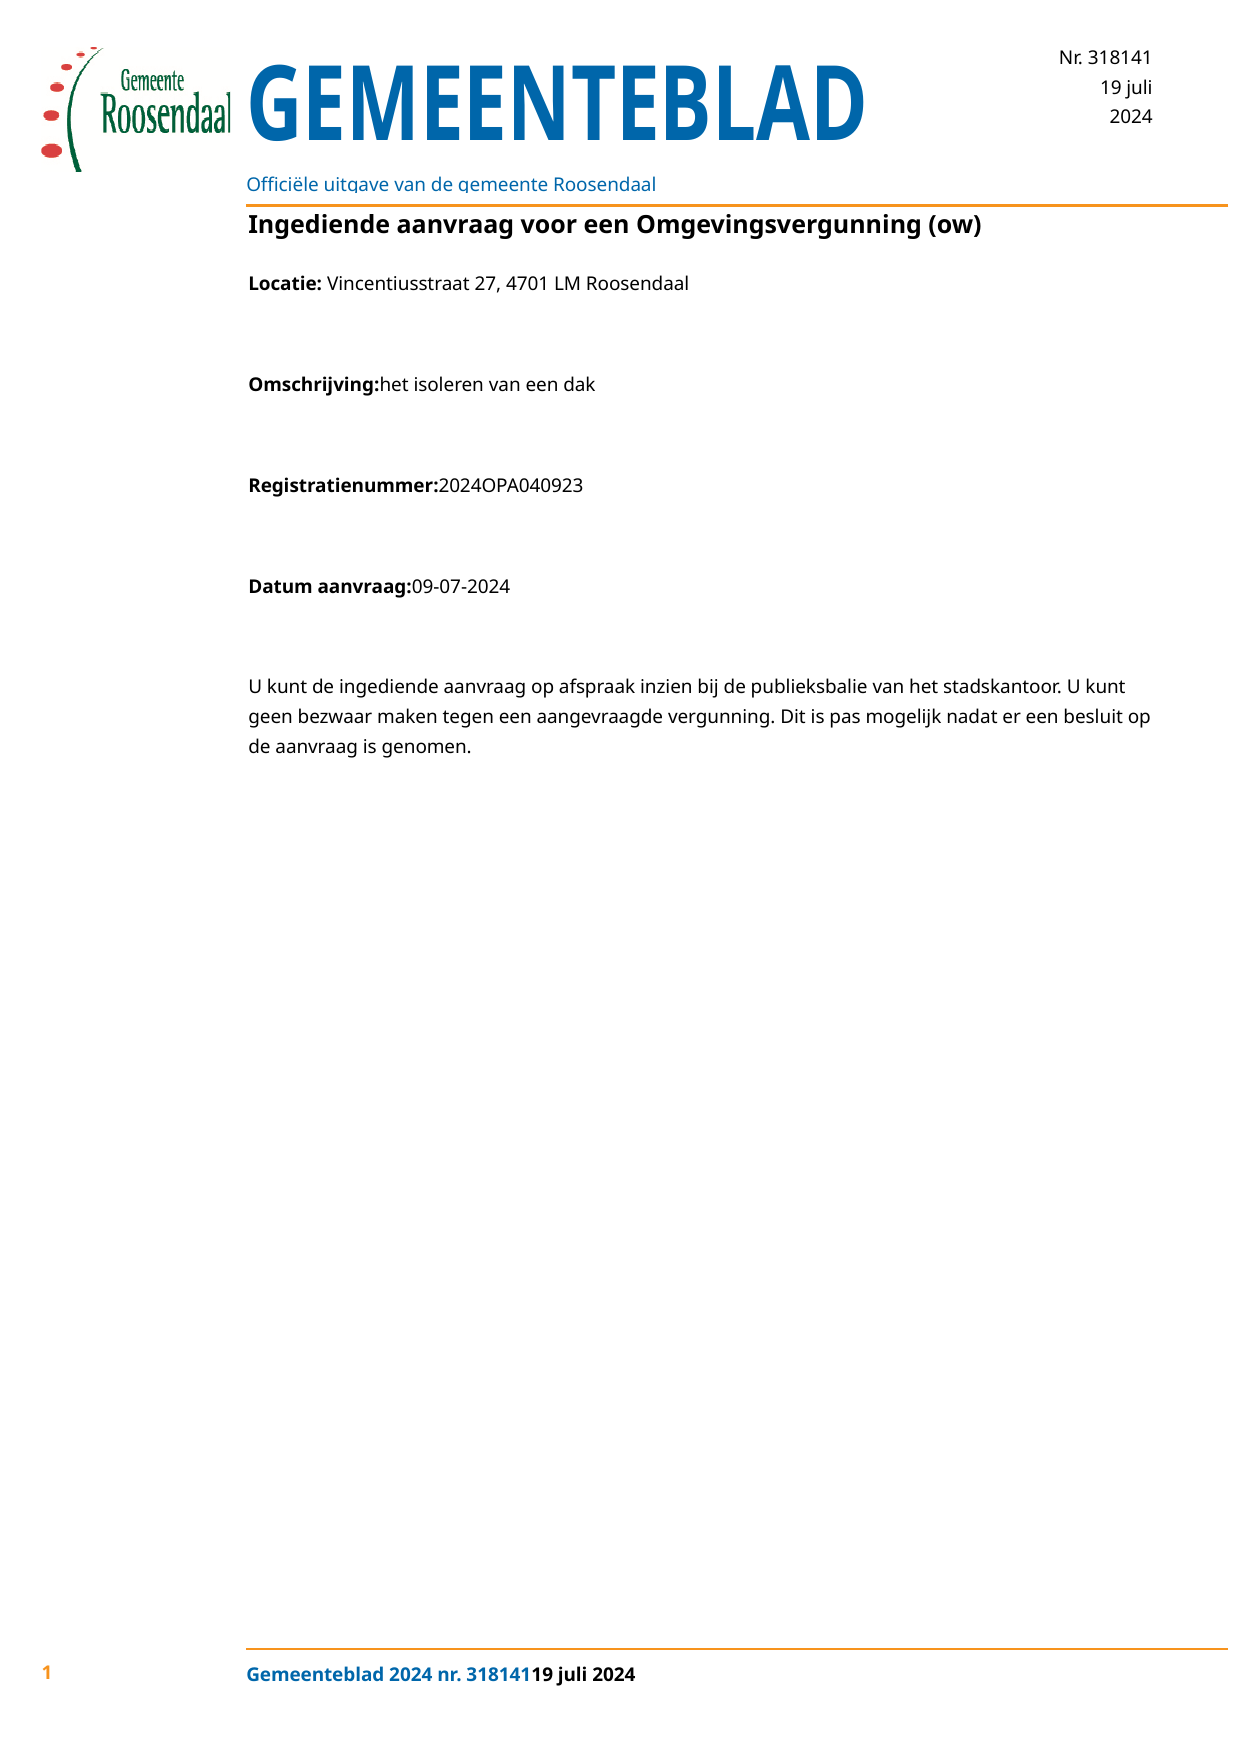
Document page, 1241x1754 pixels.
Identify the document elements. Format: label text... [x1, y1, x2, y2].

text Registratienummer:2024OPA040923 [248, 472, 1152, 498]
text Locatie: Vincentiusstraat 27, 4701 LM Roosendaal [248, 270, 1152, 296]
text U kunt de ingediende aanvraag op afspraak inzien bij de publieksbalie van het stadskantoor. U kunt geen bezwaar maken tegen een aangevraagde vergunning. Dit is pas mogelijk nadat er een besluit op de aanvraag is genomen. [248, 674, 1152, 758]
text Omschrijving:het isoleren van een dak [248, 371, 1152, 397]
text Ingediende aanvraag voor een Omgevingsvergunning (ow) [248, 207, 1152, 241]
text Datum aanvraag:09-07-2024 [248, 573, 1152, 598]
picture [41, 47, 231, 172]
